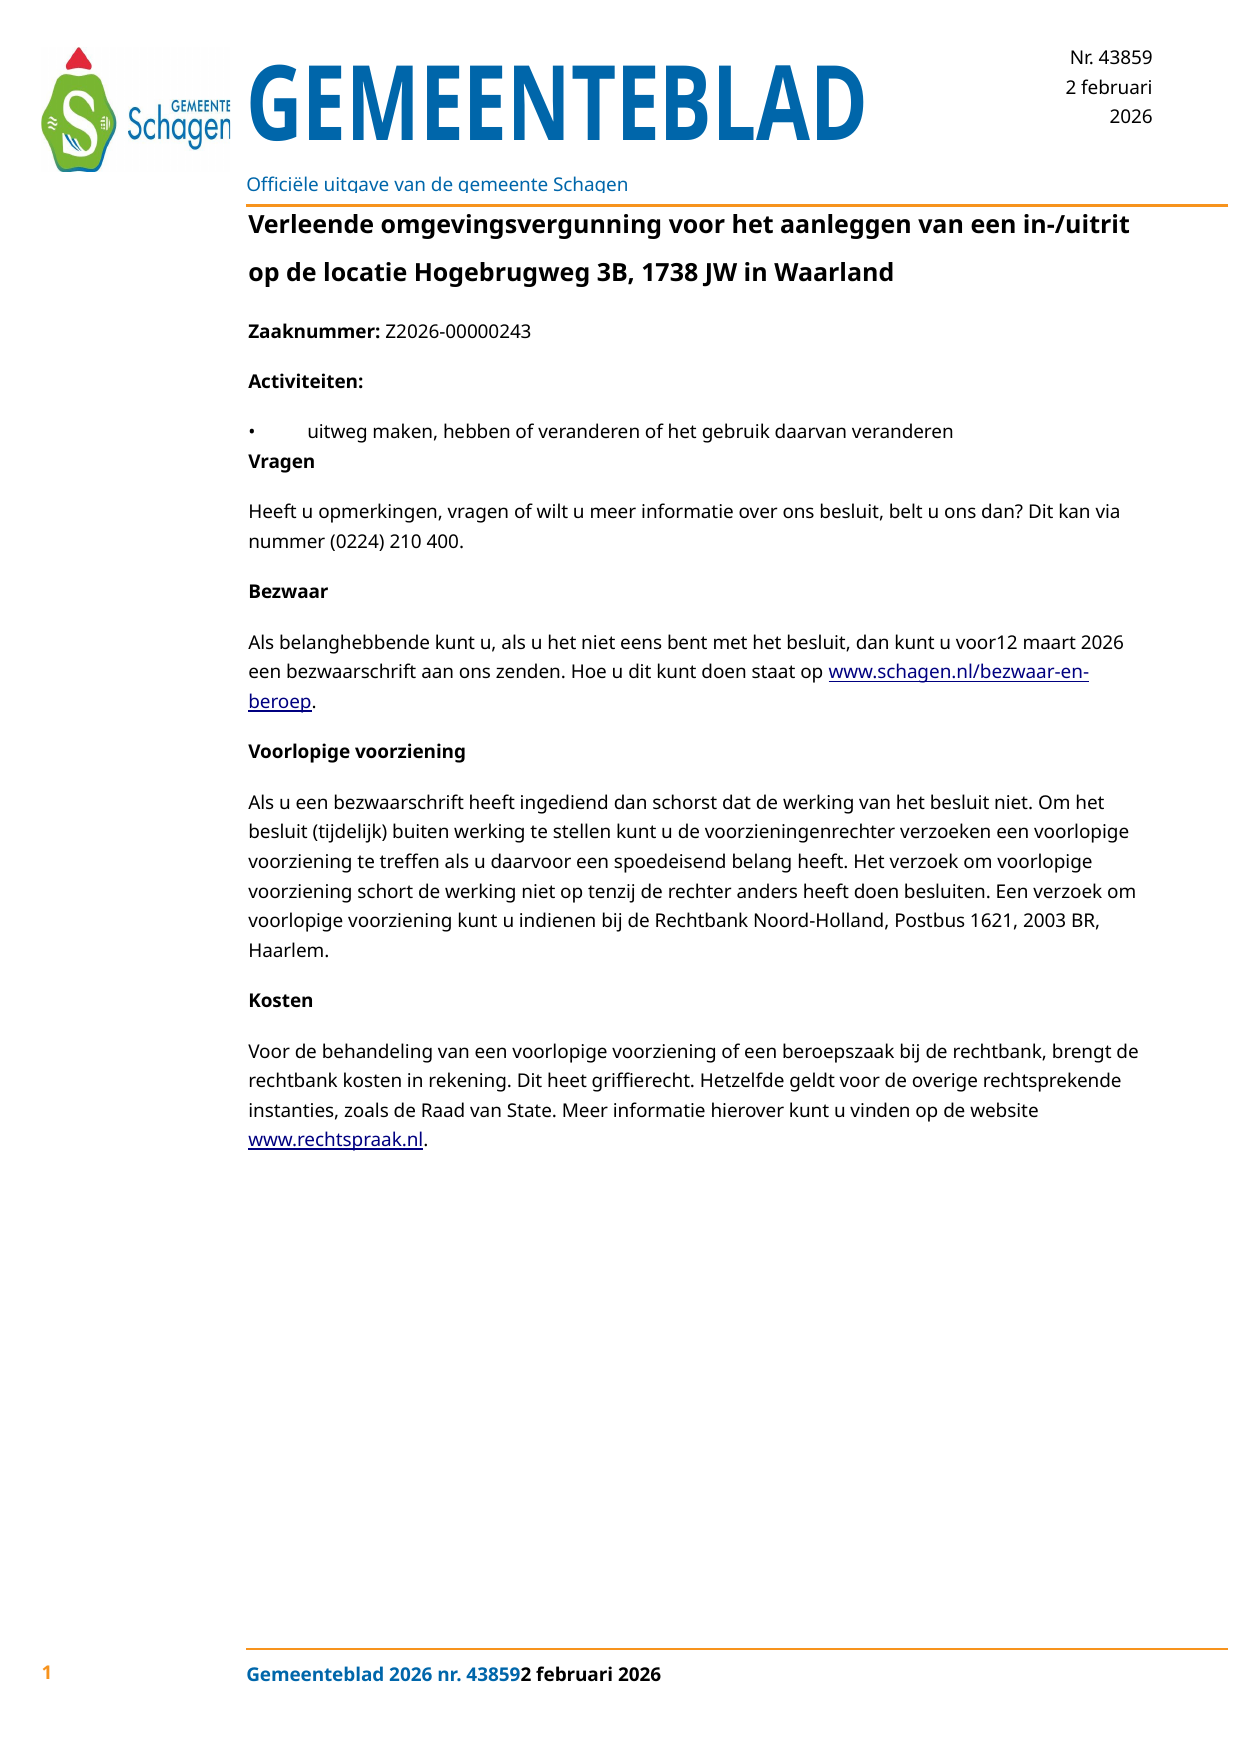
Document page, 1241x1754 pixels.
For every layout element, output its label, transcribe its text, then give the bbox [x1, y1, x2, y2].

text Voorlopige voorziening [248, 739, 1152, 764]
text Kosten [248, 987, 1152, 1013]
text Activiteiten: [248, 368, 1152, 394]
text Verleende omgevingsvergunning voor het aanleggen van een in-/uitrit op de locatie Hogebrugweg 3B, 1738 JW in Waarland [248, 207, 1152, 288]
text Als belanghebbende kunt u, als u het niet eens bent met het besluit, dan kunt u voor12 maart 2026 een bezwaarschrift aan ons zenden. Hoe u dit kunt doen staat op www.schagen.nl/bezwaar-en-beroep. [248, 629, 1152, 714]
text Voor de behandeling van een voorlopige voorziening of een beroepszaak bij de rechtbank, brengt de rechtbank kosten in rekening. Dit heet griffierecht. Hetzelfde geldt voor de overige rechtsprekende instanties, zoals de Raad van State. Meer informatie hierover kunt u vinden op de website www.rechtspraak.nl. [248, 1038, 1152, 1152]
picture [41, 47, 231, 172]
text Als u een bezwaarschrift heeft ingediend dan schorst dat de werking van het besluit niet. Om het besluit (tijdelijk) buiten werking te stellen kunt u de voorzieningenrechter verzoeken een voorlopige voorziening te treffen als u daarvoor een spoedeisend belang heeft. Het verzoek om voorlopige voorziening schort de werking niet op tenzij de rechter anders heeft doen besluiten. Een verzoek om voorlopige voorziening kunt u indienen bij de Rechtbank Noord-Holland, Postbus 1621, 2003 BR, Haarlem. [248, 789, 1152, 963]
list uitweg maken, hebben of veranderen of het gebruik daarvan veranderen [248, 419, 1152, 444]
text Vragen [248, 448, 1152, 474]
text Zaaknummer: Z2026-00000243 [248, 318, 1152, 344]
text Bezwaar [248, 579, 1152, 604]
text Heeft u opmerkingen, vragen of wilt u meer informatie over ons besluit, belt u ons dan? Dit kan via nummer (0224) 210 400. [248, 499, 1152, 554]
